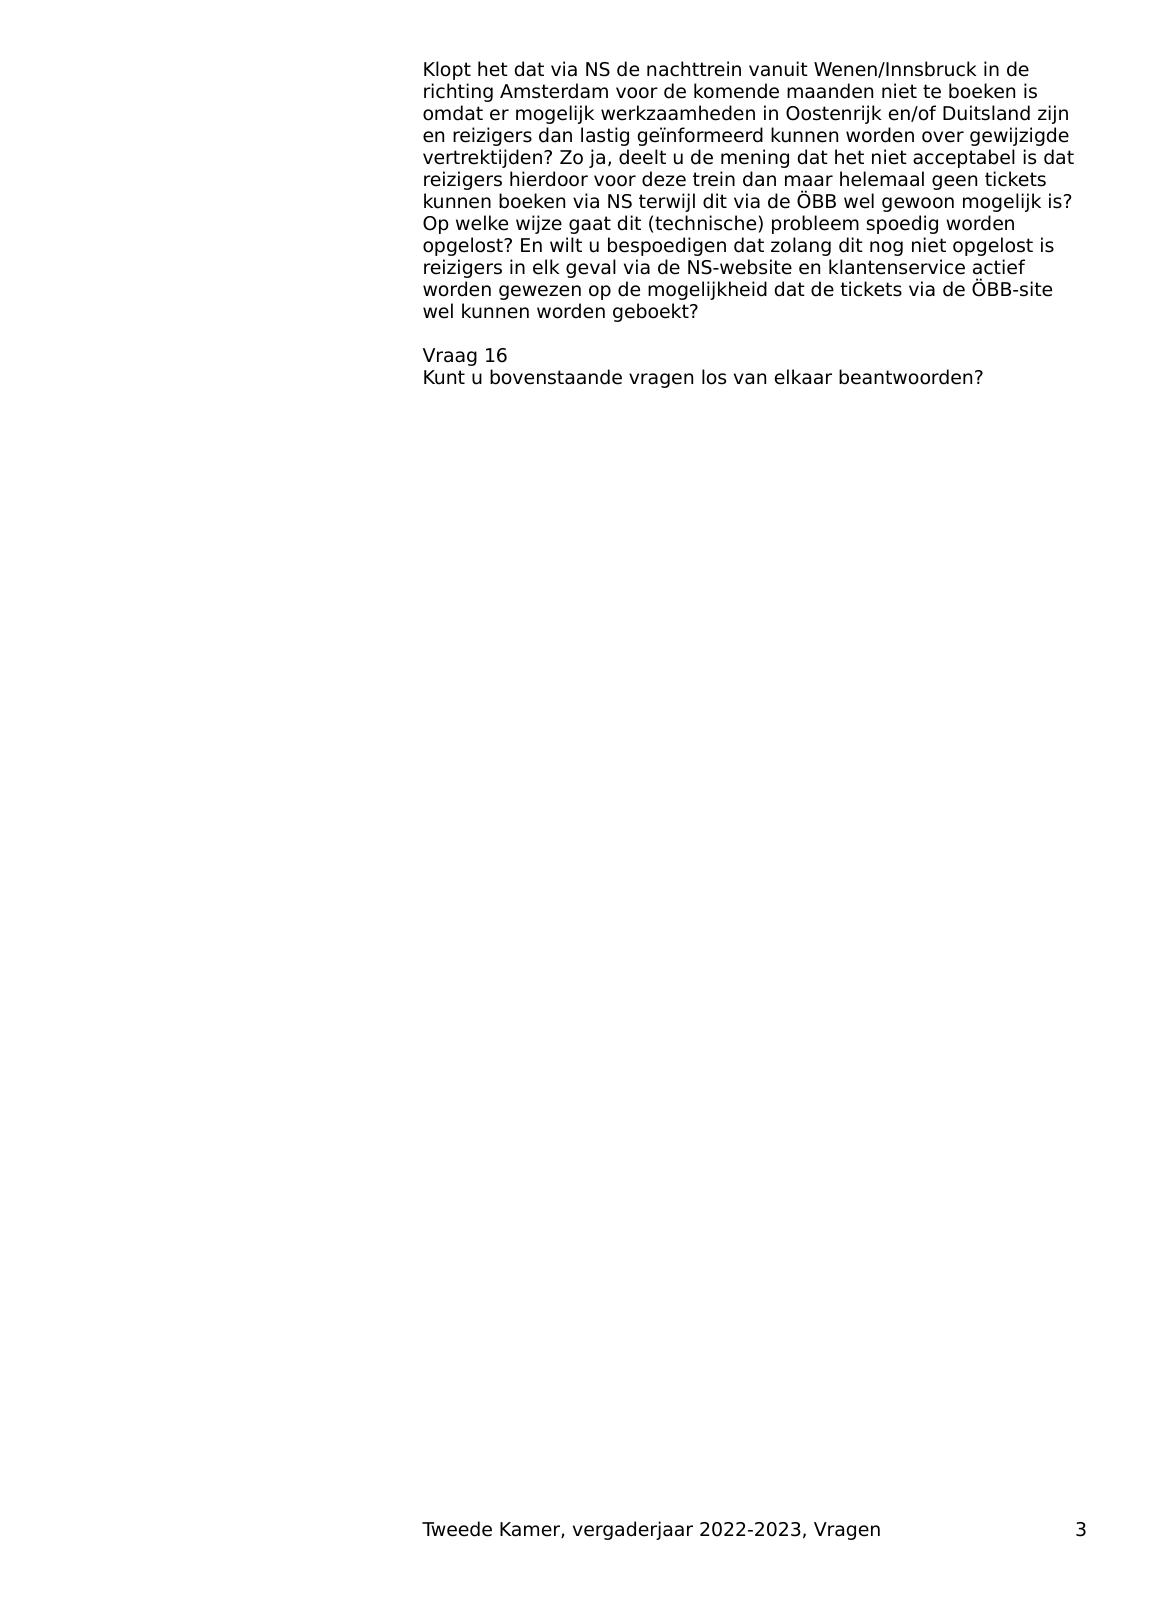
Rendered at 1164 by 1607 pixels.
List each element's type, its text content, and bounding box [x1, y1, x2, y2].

text Vraag 16 [422, 345, 1087, 367]
text Klopt het dat via NS de nachttrein vanuit Wenen/Innsbruck in de richting Amsterdam voor de komende maanden niet te boeken is omdat er mogelijk werkzaamheden in Oostenrijk en/of Duitsland zijn en reizigers dan lastig geïnformeerd kunnen worden over gewijzigde vertrektijden? Zo ja, deelt u de mening dat het niet acceptabel is dat reizigers hierdoor voor deze trein dan maar helemaal geen tickets kunnen boeken via NS terwijl dit via de ÖBB wel gewoon mogelijk is? Op welke wijze gaat dit (technische) probleem spoedig worden opgelost? En wilt u bespoedigen dat zolang dit nog niet opgelost is reizigers in elk geval via de NS-website en klantenservice actief worden gewezen op de mogelijkheid dat de tickets via de ÖBB-site wel kunnen worden geboekt? [422, 59, 1087, 323]
text Kunt u bovenstaande vragen los van elkaar beantwoorden? [422, 367, 1087, 389]
